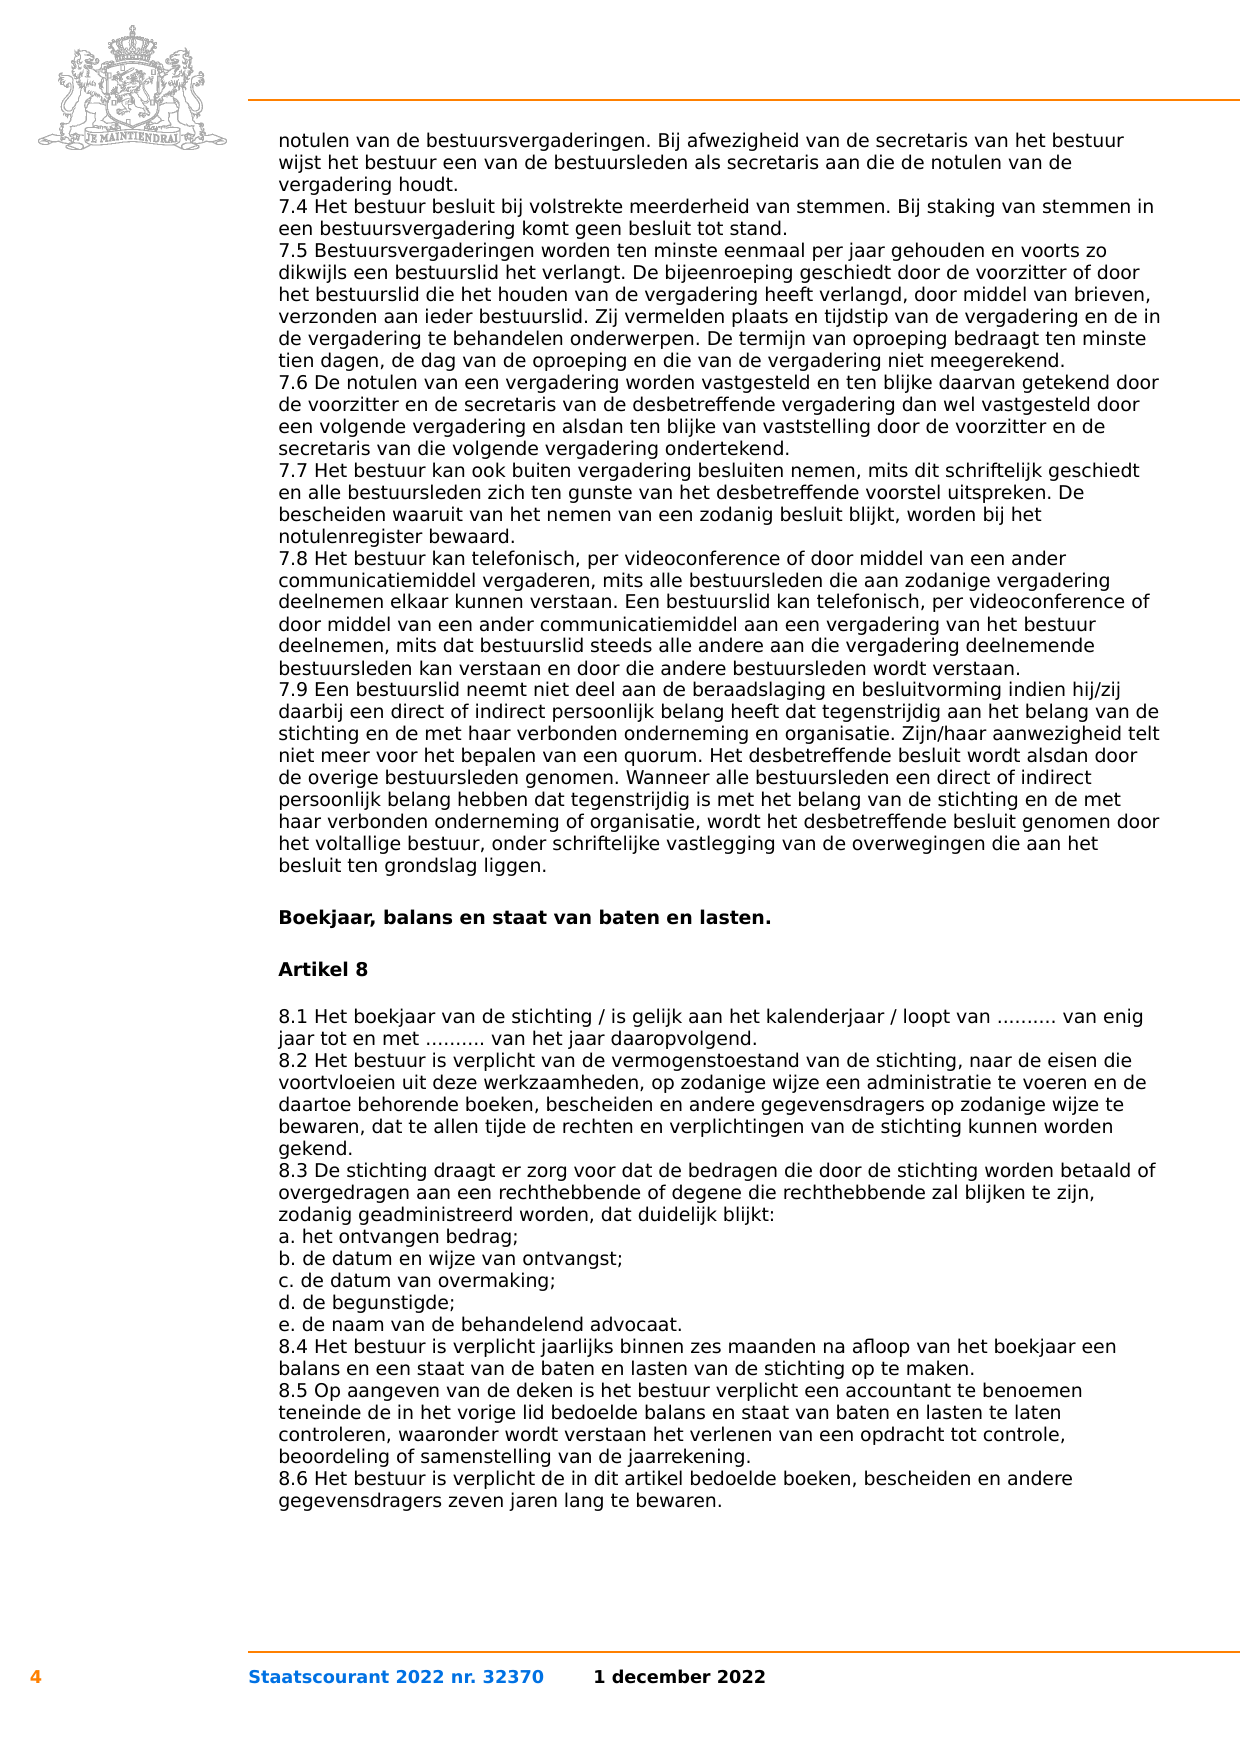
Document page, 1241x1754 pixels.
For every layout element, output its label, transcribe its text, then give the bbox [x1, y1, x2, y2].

text 8.4 Het bestuur is verplicht jaarlijks binnen zes maanden na afloop van het boekjaar een balans en een staat van de baten en lasten van de stichting op te maken. [278, 1336, 1163, 1380]
subtitle Boekjaar, balans en staat van baten en lasten. [278, 907, 1163, 929]
text 7.9 Een bestuurslid neemt niet deel aan de beraadslaging en besluitvorming indien hij/zij daarbij een direct of indirect persoonlijk belang heeft dat tegenstrijdig aan het belang van de stichting en de met haar verbonden onderneming en organisatie. Zijn/haar aanwezigheid telt niet meer voor het bepalen van een quorum. Het desbetreffende besluit wordt alsdan door de overige bestuursleden genomen. Wanneer alle bestuursleden een direct of indirect persoonlijk belang hebben dat tegenstrijdig is met het belang van de stichting en de met haar verbonden onderneming of organisatie, wordt het desbetreffende besluit genomen door het voltallige bestuur, onder schriftelijke vastlegging van de overwegingen die aan het besluit ten grondslag liggen. [278, 679, 1163, 877]
text 7.4 Het bestuur besluit bij volstrekte meerderheid van stemmen. Bij staking van stemmen in een bestuursvergadering komt geen besluit tot stand. [278, 196, 1163, 240]
text e. de naam van de behandelend advocaat. [278, 1314, 1163, 1336]
text 8.3 De stichting draagt er zorg voor dat de bedragen die door de stichting worden betaald of overgedragen aan een rechthebbende of degene die rechthebbende zal blijken te zijn, zodanig geadministreerd worden, dat duidelijk blijkt: [278, 1160, 1163, 1226]
text a. het ontvangen bedrag; [278, 1226, 1163, 1248]
text 7.7 Het bestuur kan ook buiten vergadering besluiten nemen, mits dit schriftelijk geschiedt en alle bestuursleden zich ten gunste van het desbetreffende voorstel uitspreken. De bescheiden waaruit van het nemen van een zodanig besluit blijkt, worden bij het notulenregister bewaard. [278, 459, 1163, 547]
text 8.5 Op aangeven van de deken is het bestuur verplicht een accountant te benoemen teneinde de in het vorige lid bedoelde balans en staat van baten en lasten te laten controleren, waaronder wordt verstaan het verlenen van een opdracht tot controle, beoordeling of samenstelling van de jaarrekening. [278, 1380, 1163, 1468]
text 8.2 Het bestuur is verplicht van de vermogenstoestand van de stichting, naar de eisen die voortvloeien uit deze werkzaamheden, op zodanige wijze een administratie te voeren en de daartoe behorende boeken, bescheiden en andere gegevensdragers op zodanige wijze te bewaren, dat te allen tijde de rechten en verplichtingen van de stichting kunnen worden gekend. [278, 1050, 1163, 1160]
text 8.6 Het bestuur is verplicht de in dit artikel bedoelde boeken, bescheiden en andere gegevensdragers zeven jaren lang te bewaren. [278, 1468, 1163, 1512]
picture [38, 25, 227, 150]
text 7.8 Het bestuur kan telefonisch, per videoconference of door middel van een ander communicatiemiddel vergaderen, mits alle bestuursleden die aan zodanige vergadering deelnemen elkaar kunnen verstaan. Een bestuurslid kan telefonisch, per videoconference of door middel van een ander communicatiemiddel aan een vergadering van het bestuur deelnemen, mits dat bestuurslid steeds alle andere aan die vergadering deelnemende bestuursleden kan verstaan en door die andere bestuursleden wordt verstaan. [278, 547, 1163, 679]
text notulen van de bestuursvergaderingen. Bij afwezigheid van de secretaris van het bestuur wijst het bestuur een van de bestuursleden als secretaris aan die de notulen van de vergadering houdt. [278, 130, 1163, 196]
text 8.1 Het boekjaar van de stichting / is gelijk aan het kalenderjaar / loopt van .......... van enig jaar tot en met .......... van het jaar daaropvolgend. [278, 1006, 1163, 1050]
text c. de datum van overmaking; [278, 1270, 1163, 1292]
text 7.5 Bestuursvergaderingen worden ten minste eenmaal per jaar gehouden en voorts zo dikwijls een bestuurslid het verlangt. De bijeenroeping geschiedt door de voorzitter of door het bestuurslid die het houden van de vergadering heeft verlangd, door middel van brieven, verzonden aan ieder bestuurslid. Zij vermelden plaats en tijdstip van de vergadering en de in de vergadering te behandelen onderwerpen. De termijn van oproeping bedraagt ten minste tien dagen, de dag van de oproeping en die van de vergadering niet meegerekend. [278, 240, 1163, 372]
subtitle Artikel 8 [278, 959, 1163, 981]
text d. de begunstigde; [278, 1292, 1163, 1314]
text 7.6 De notulen van een vergadering worden vastgesteld en ten blijke daarvan getekend door de voorzitter en de secretaris van de desbetreffende vergadering dan wel vastgesteld door een volgende vergadering en alsdan ten blijke van vaststelling door de voorzitter en de secretaris van die volgende vergadering ondertekend. [278, 372, 1163, 459]
text b. de datum en wijze van ontvangst; [278, 1248, 1163, 1270]
